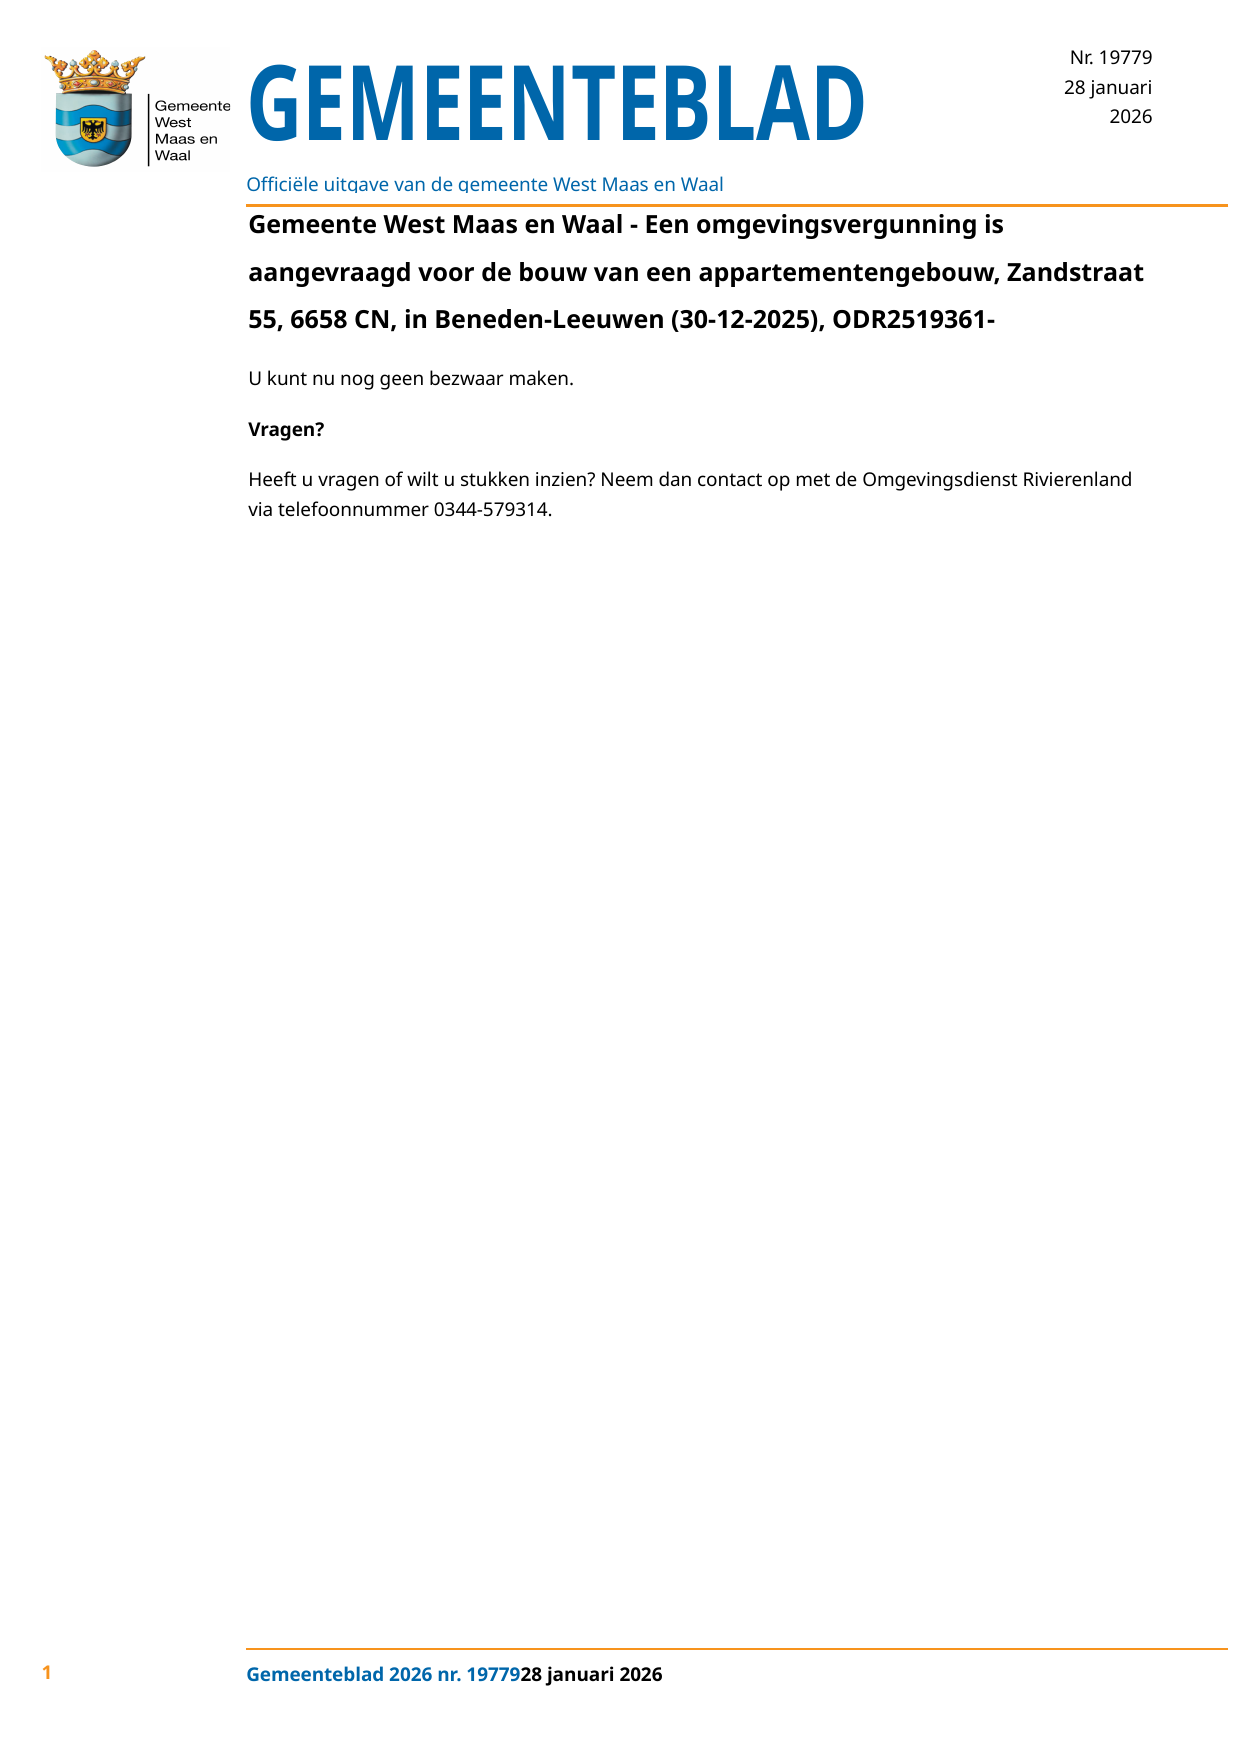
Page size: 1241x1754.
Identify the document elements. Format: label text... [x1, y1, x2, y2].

text Vragen? [248, 416, 1152, 442]
text Gemeente West Maas en Waal - Een omgevingsvergunning is aangevraagd voor de bouw van een appartementengebouw, Zandstraat 55, 6658 CN, in Beneden-Leeuwen (30-12-2025), ODR2519361- [248, 207, 1152, 336]
text Heeft u vragen of wilt u stukken inzien? Neem dan contact op met de Omgevingsdienst Rivierenland via telefoonnummer 0344-579314. [248, 466, 1152, 522]
text U kunt nu nog geen bezwaar maken. [248, 366, 1152, 391]
picture [41, 47, 231, 172]
